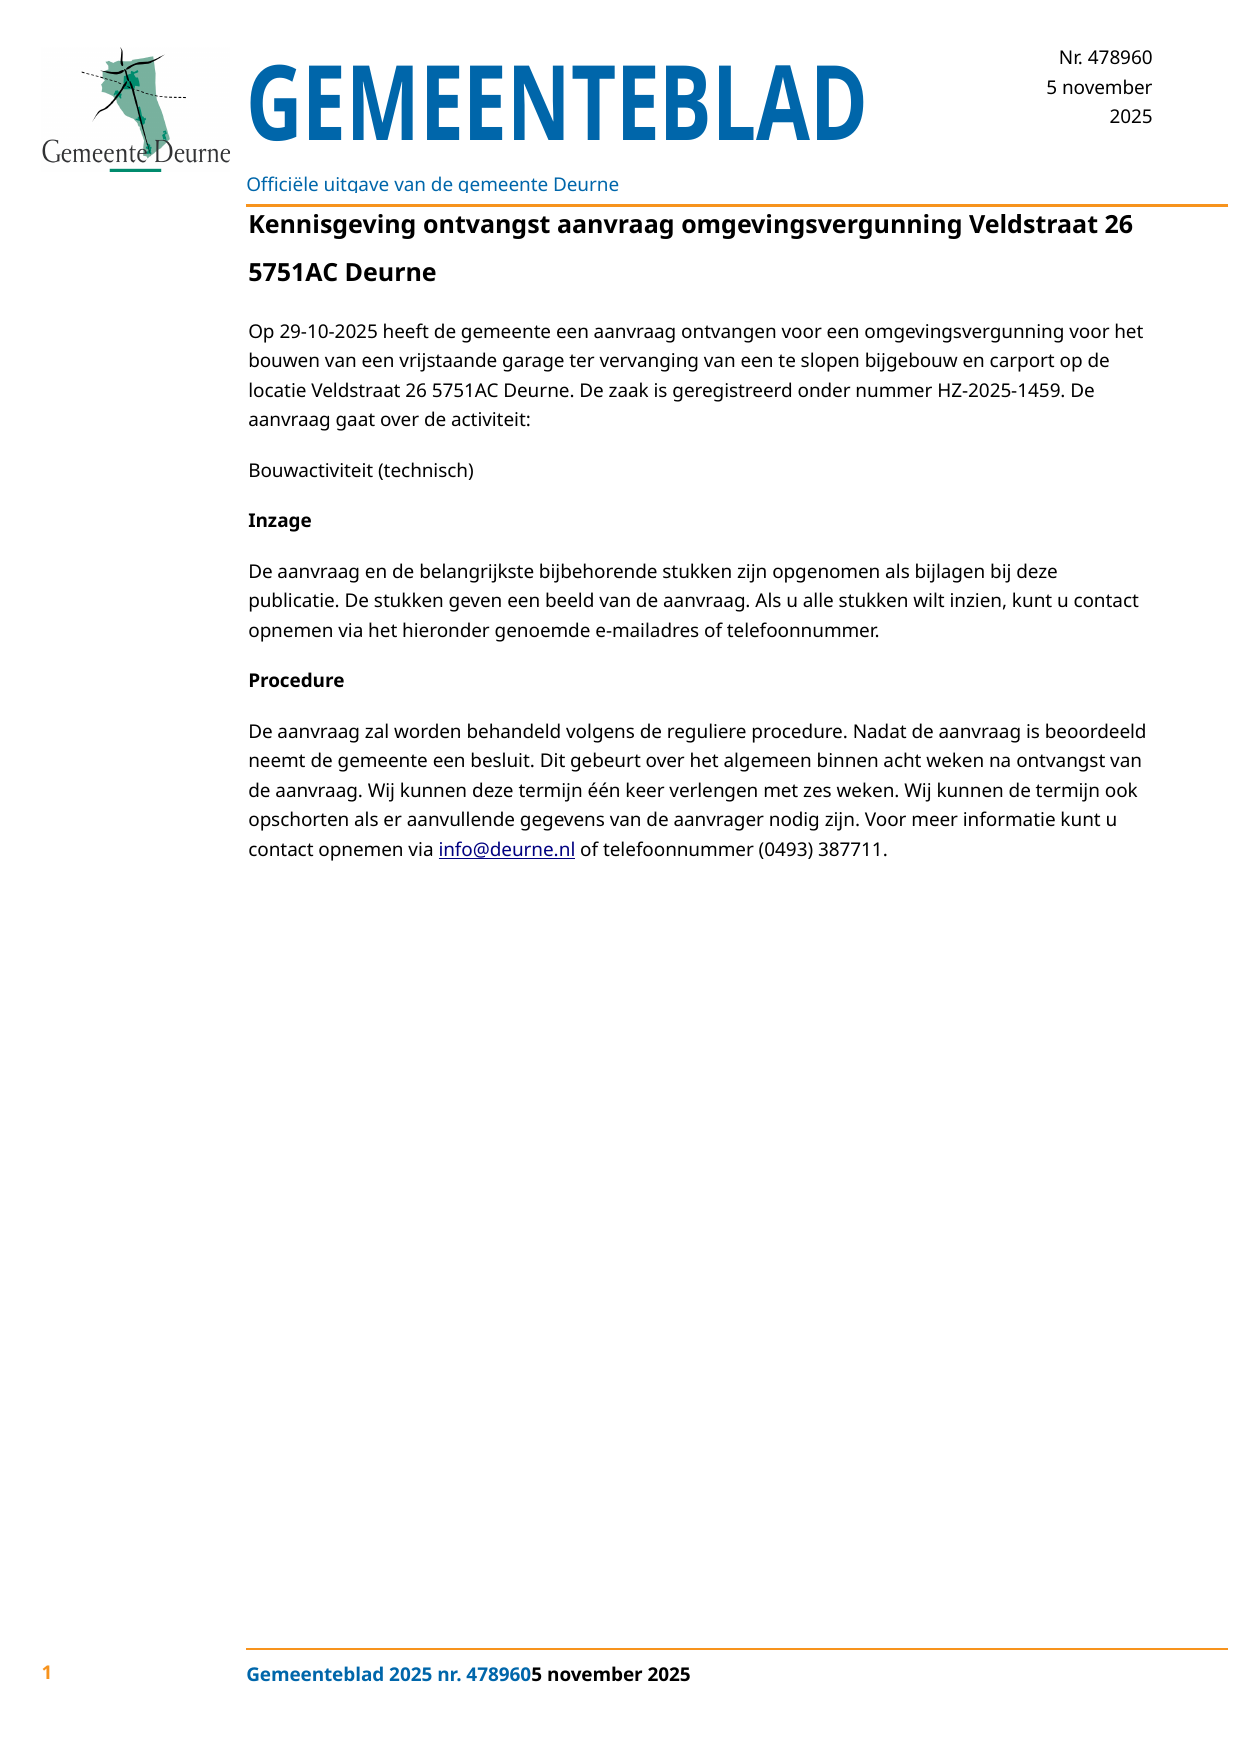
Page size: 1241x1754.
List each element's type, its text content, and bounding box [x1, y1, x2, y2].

text De aanvraag zal worden behandeld volgens de reguliere procedure. Nadat de aanvraag is beoordeeld neemt de gemeente een besluit. Dit gebeurt over het algemeen binnen acht weken na ontvangst van de aanvraag. Wij kunnen deze termijn één keer verlengen met zes weken. Wij kunnen de termijn ook opschorten als er aanvullende gegevens van de aanvrager nodig zijn. Voor meer informatie kunt u contact opnemen via info@deurne.nl of telefoonnummer (0493) 387711. [248, 718, 1152, 862]
text De aanvraag en de belangrijkste bijbehorende stukken zijn opgenomen als bijlagen bij deze publicatie. De stukken geven een beeld van de aanvraag. Als u alle stukken wilt inzien, kunt u contact opnemen via het hieronder genoemde e-mailadres of telefoonnummer. [248, 558, 1152, 643]
text Kennisgeving ontvangst aanvraag omgevingsvergunning Veldstraat 26 5751AC Deurne [248, 207, 1152, 288]
text Inzage [248, 507, 1152, 533]
text Op 29-10-2025 heeft de gemeente een aanvraag ontvangen voor een omgevingsvergunning voor het bouwen van een vrijstaande garage ter vervanging van een te slopen bijgebouw en carport op de locatie Veldstraat 26 5751AC Deurne. De zaak is geregistreerd onder nummer HZ-2025-1459. De aanvraag gaat over de activiteit: [248, 318, 1152, 432]
text Bouwactiviteit (technisch) [248, 457, 1152, 483]
picture [41, 47, 231, 172]
text Procedure [248, 667, 1152, 693]
